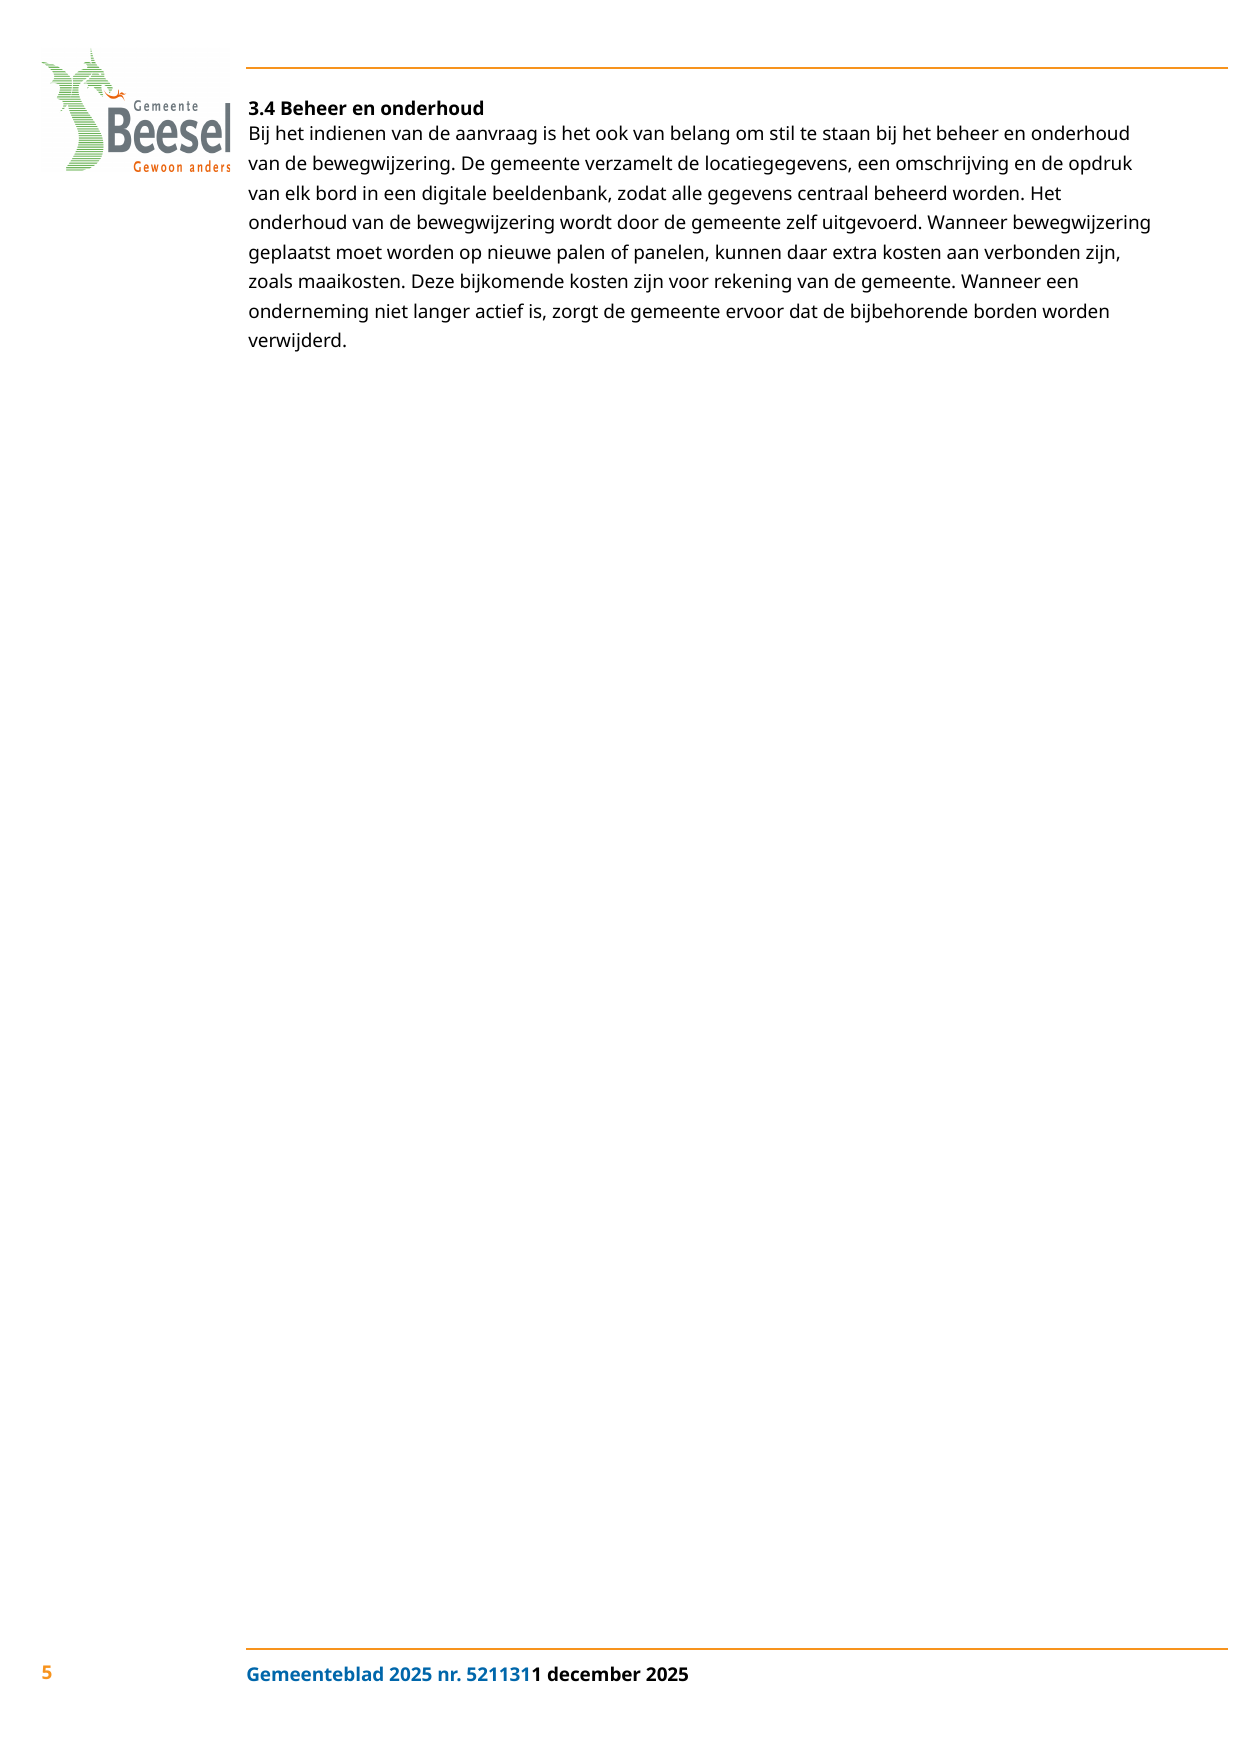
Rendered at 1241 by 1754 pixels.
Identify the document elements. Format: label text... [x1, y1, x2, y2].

picture [41, 47, 231, 172]
text 3.4 Beheer en onderhoud [248, 95, 1152, 121]
text Bij het indienen van de aanvraag is het ook van belang om stil te staan bij het beheer en onderhoud van de bewegwijzering. De gemeente verzamelt de locatiegegevens, een omschrijving en de opdruk van elk bord in een digitale beeldenbank, zodat alle gegevens centraal beheerd worden. Het onderhoud van de bewegwijzering wordt door de gemeente zelf uitgevoerd. Wanneer bewegwijzering geplaatst moet worden op nieuwe palen of panelen, kunnen daar extra kosten aan verbonden zijn, zoals maaikosten. Deze bijkomende kosten zijn voor rekening van de gemeente. Wanneer een onderneming niet langer actief is, zorgt de gemeente ervoor dat de bijbehorende borden worden verwijderd. [248, 121, 1152, 353]
